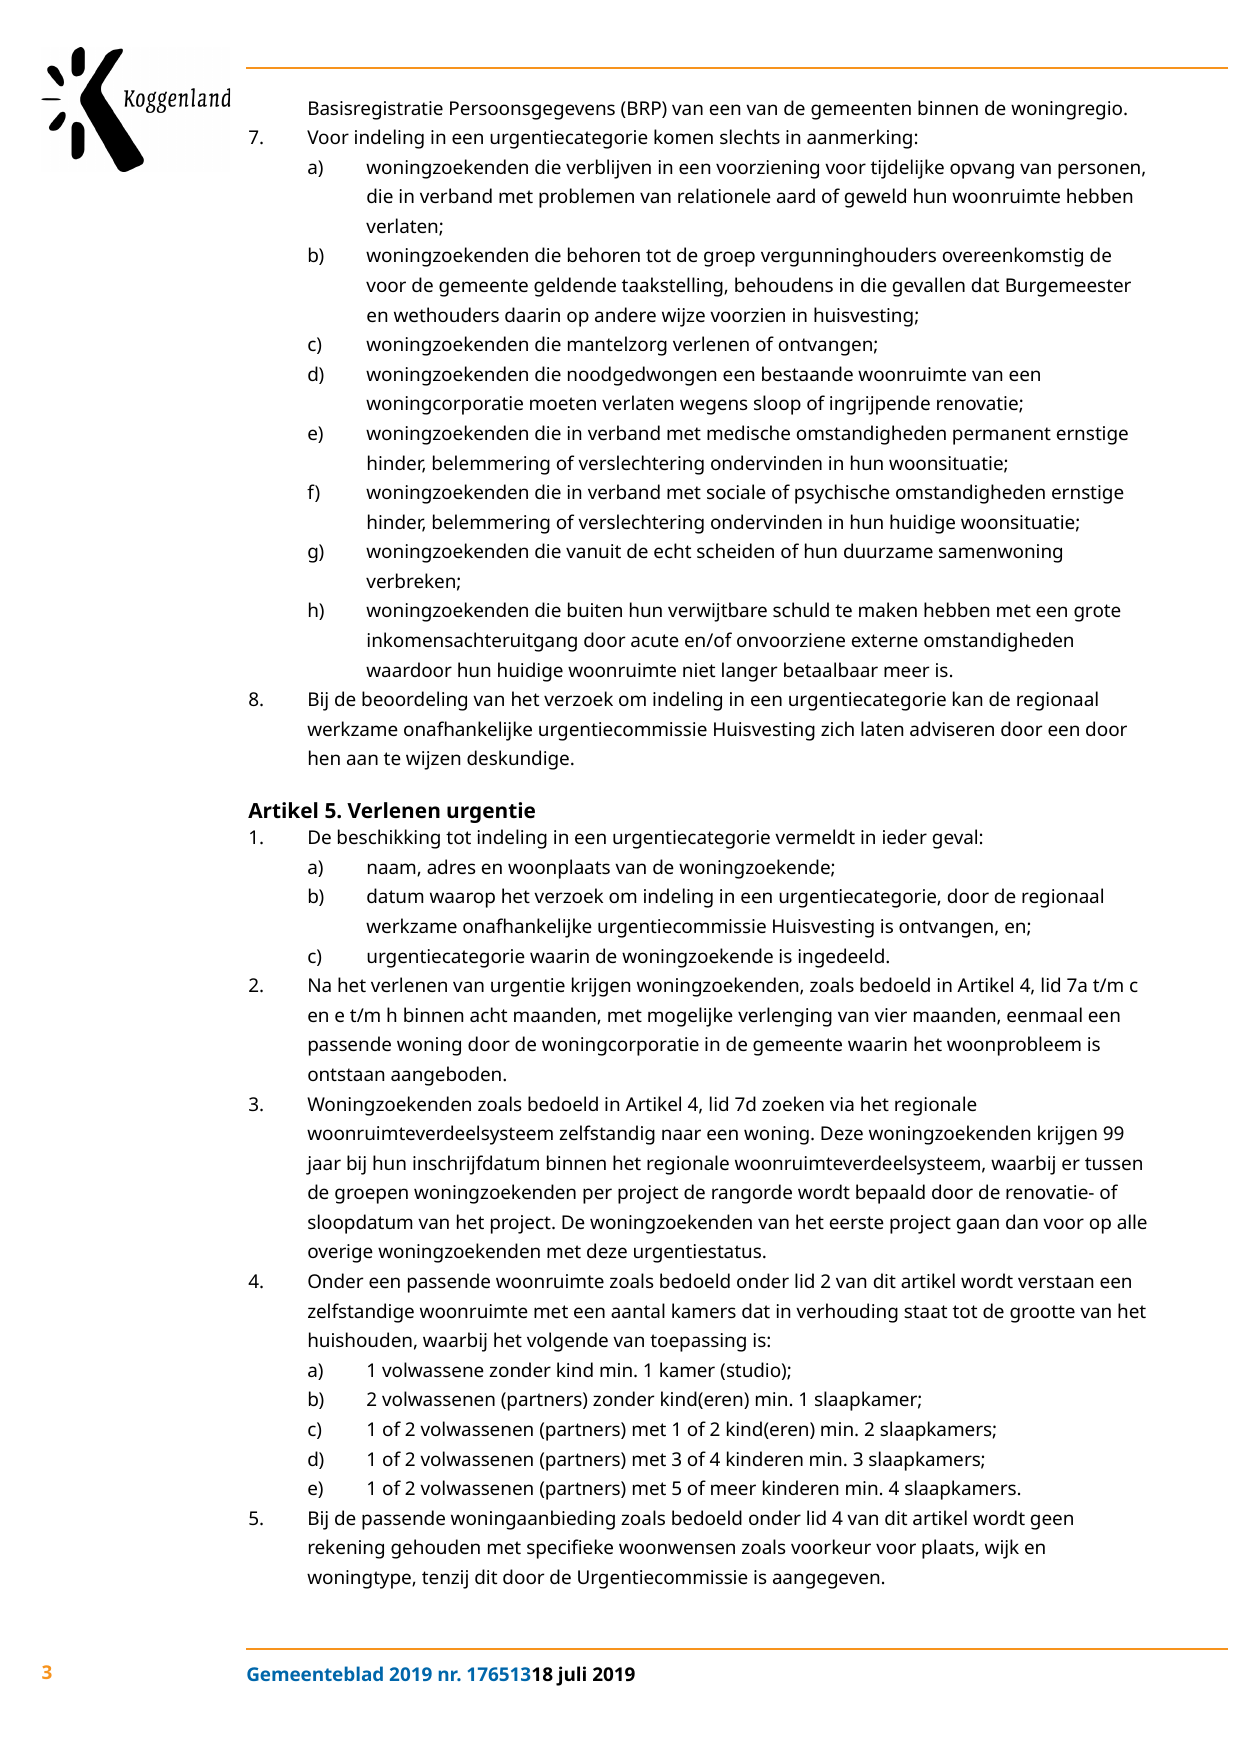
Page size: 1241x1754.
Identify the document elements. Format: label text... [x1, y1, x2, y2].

list 1 of 2 volwassenen (partners) met 5 of meer kinderen min. 4 slaapkamers. [307, 1475, 1152, 1501]
list woningzoekenden die vanuit de echt scheiden of hun duurzame samenwoning verbreken; [307, 538, 1152, 594]
list Basisregistratie Persoonsgegevens (BRP) van een van de gemeenten binnen de woningregio. [248, 95, 1152, 121]
list De beschikking tot indeling in een urgentiecategorie vermeldt in ieder geval: [248, 824, 1152, 850]
picture [41, 47, 231, 172]
list woningzoekenden die verblijven in een voorziening voor tijdelijke opvang van personen, die in verband met problemen van relationele aard of geweld hun woonruimte hebben verlaten; [307, 154, 1152, 239]
list 2 volwassenen (partners) zonder kind(eren) min. 1 slaapkamer; [307, 1387, 1152, 1412]
list urgentiecategorie waarin de woningzoekende is ingedeeld. [307, 943, 1152, 968]
list 1 of 2 volwassenen (partners) met 3 of 4 kinderen min. 3 slaapkamers; [307, 1446, 1152, 1471]
list woningzoekenden die in verband met medische omstandigheden permanent ernstige hinder, belemmering of verslechtering ondervinden in hun woonsituatie; [307, 420, 1152, 476]
text Artikel 5. Verlenen urgentie [248, 796, 1152, 824]
list naam, adres en woonplaats van de woningzoekende; [307, 854, 1152, 880]
list Na het verlenen van urgentie krijgen woningzoekenden, zoals bedoeld in Artikel 4, lid 7a t/m c en e t/m h binnen acht maanden, met mogelijke verlenging van vier maanden, eenmaal een passende woning door de woningcorporatie in de gemeente waarin het woonprobleem is ontstaan aangeboden. [248, 972, 1152, 1087]
list woningzoekenden die in verband met sociale of psychische omstandigheden ernstige hinder, belemmering of verslechtering ondervinden in hun huidige woonsituatie; [307, 479, 1152, 535]
list Bij de beoordeling van het verzoek om indeling in een urgentiecategorie kan de regionaal werkzame onafhankelijke urgentiecommissie Huisvesting zich laten adviseren door een door hen aan te wijzen deskundige. [248, 686, 1152, 771]
list woningzoekenden die noodgedwongen een bestaande woonruimte van een woningcorporatie moeten verlaten wegens sloop of ingrijpende renovatie; [307, 361, 1152, 416]
list woningzoekenden die behoren tot de groep vergunninghouders overeenkomstig de voor de gemeente geldende taakstelling, behoudens in die gevallen dat Burgemeester en wethouders daarin op andere wijze voorzien in huisvesting; [307, 243, 1152, 328]
list Voor indeling in een urgentiecategorie komen slechts in aanmerking: [248, 124, 1152, 150]
list woningzoekenden die mantelzorg verlenen of ontvangen; [307, 331, 1152, 357]
list Onder een passende woonruimte zoals bedoeld onder lid 2 van dit artikel wordt verstaan een zelfstandige woonruimte met een aantal kamers dat in verhouding staat tot de grootte van het huishouden, waarbij het volgende van toepassing is: [248, 1268, 1152, 1353]
list 1 of 2 volwassenen (partners) met 1 of 2 kind(eren) min. 2 slaapkamers; [307, 1416, 1152, 1442]
list woningzoekenden die buiten hun verwijtbare schuld te maken hebben met een grote inkomensachteruitgang door acute en/of onvoorziene externe omstandigheden waardoor hun huidige woonruimte niet langer betaalbaar meer is. [307, 598, 1152, 683]
list Bij de passende woningaanbieding zoals bedoeld onder lid 4 van dit artikel wordt geen rekening gehouden met specifieke woonwensen zoals voorkeur voor plaats, wijk en woningtype, tenzij dit door de Urgentiecommissie is aangegeven. [248, 1505, 1152, 1590]
list datum waarop het verzoek om indeling in een urgentiecategorie, door de regionaal werkzame onafhankelijke urgentiecommissie Huisvesting is ontvangen, en; [307, 884, 1152, 939]
list 1 volwassene zonder kind min. 1 kamer (studio); [307, 1357, 1152, 1383]
list Woningzoekenden zoals bedoeld in Artikel 4, lid 7d zoeken via het regionale woonruimteverdeelsysteem zelfstandig naar een woning. Deze woningzoekenden krijgen 99 jaar bij hun inschrijfdatum binnen het regionale woonruimteverdeelsysteem, waarbij er tussen de groepen woningzoekenden per project de rangorde wordt bepaald door de renovatie- of sloopdatum van het project. De woningzoekenden van het eerste project gaan dan voor op alle overige woningzoekenden met deze urgentiestatus. [248, 1091, 1152, 1264]
